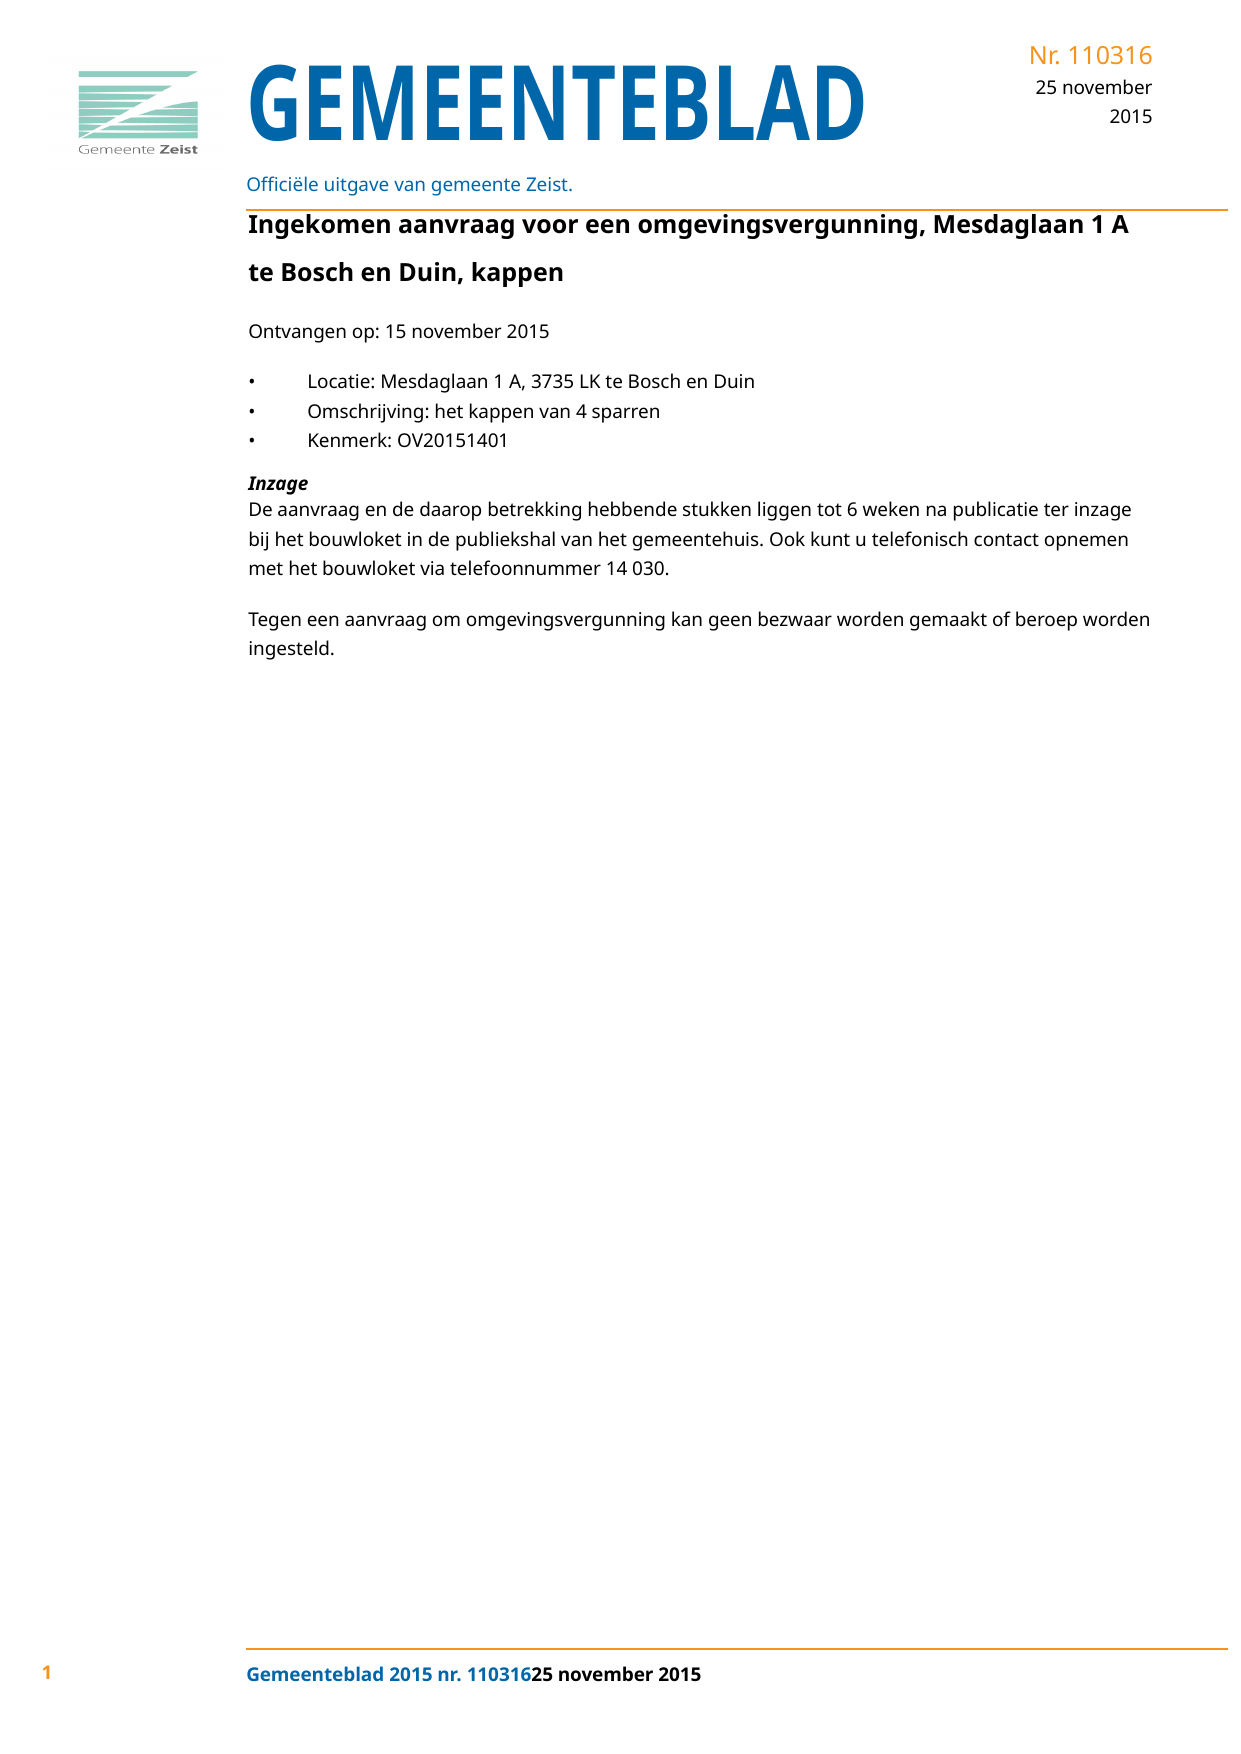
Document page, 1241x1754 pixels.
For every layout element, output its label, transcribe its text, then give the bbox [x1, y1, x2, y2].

text De aanvraag en de daarop betrekking hebbende stukken liggen tot 6 weken na publicatie ter inzage bij het bouwloket in de publiekshal van het gemeentehuis. Ook kunt u telefonisch contact opnemen met het bouwloket via telefoonnummer 14 030. [248, 496, 1152, 581]
list Omschrijving: het kappen van 4 sparren [248, 398, 1152, 424]
text Ingekomen aanvraag voor een omgevingsvergunning, Mesdaglaan 1 A te Bosch en Duin, kappen [248, 211, 1152, 288]
picture [41, 47, 231, 172]
list Locatie: Mesdaglaan 1 A, 3735 LK te Bosch en Duin [248, 368, 1152, 394]
text Inzage [248, 471, 1152, 496]
list Kenmerk: OV20151401 [248, 427, 1152, 453]
text Ontvangen op: 15 november 2015 [248, 318, 1152, 344]
text Tegen een aanvraag om omgevingsvergunning kan geen bezwaar worden gemaakt of beroep worden ingesteld. [248, 606, 1152, 661]
